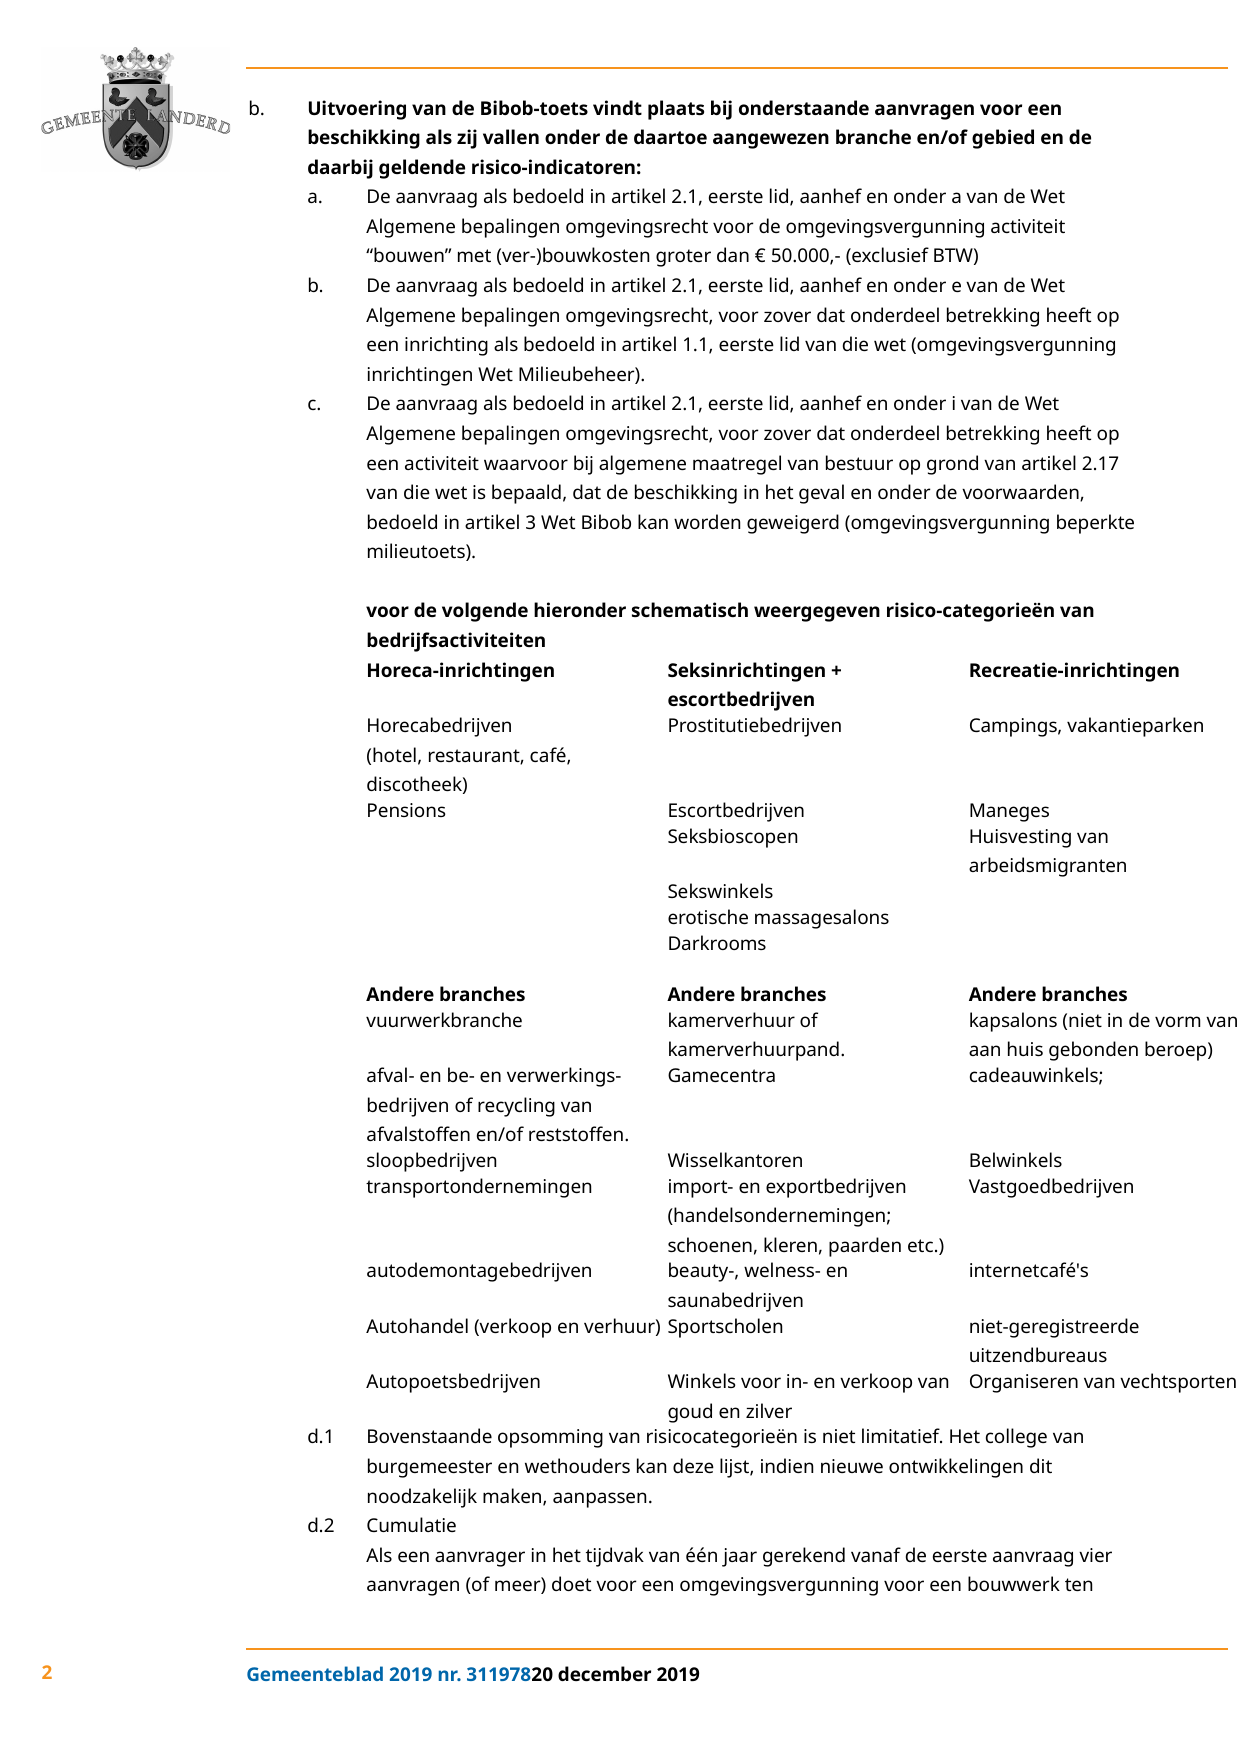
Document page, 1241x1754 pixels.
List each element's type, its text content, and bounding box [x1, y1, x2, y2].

list De aanvraag als bedoeld in artikel 2.1, eerste lid, aanhef en onder i van de Wet Algemene bepalingen omgevingsrecht, voor zover dat onderdeel betrekking heeft op een activiteit waarvoor bij algemene maatregel van bestuur op grond van artikel 2.17 van die wet is bepaald, dat de beschikking in het geval en onder de voorwaarden, bedoeld in artikel 3 Wet Bibob kan worden geweigerd (omgevingsvergunning beperkte milieutoets). [307, 391, 1152, 564]
table_cell autodemontagebedrijven [366, 1258, 667, 1313]
table_cell Campings, vakantieparken [969, 712, 1240, 797]
table_cell Autopoetsbedrijven [366, 1368, 667, 1424]
table_cell internetcafé's [969, 1258, 1240, 1313]
list Cumulatie [307, 1512, 1152, 1538]
table_cell [969, 904, 1240, 930]
table_cell niet-geregistreerde uitzendbureaus [969, 1313, 1240, 1368]
table_cell Sekswinkels [667, 878, 968, 904]
table_cell Horecabedrijven (hotel, restaurant, café, discotheek) [366, 712, 667, 797]
list Bovenstaande opsomming van risicocategorieën is niet limitatief. Het college van burgemeester en wethouders kan deze lijst, indien nieuwe ontwikkelingen dit noodzakelijk maken, aanpassen. [307, 1424, 1152, 1509]
table_cell Sportscholen [667, 1313, 968, 1368]
table_cell [366, 930, 667, 955]
table_header Seksinrichtingen + escortbedrijven [667, 657, 968, 712]
table_cell transportondernemingen [366, 1173, 667, 1258]
table_cell Wisselkantoren [667, 1147, 968, 1173]
table_cell Prostitutiebedrijven [667, 712, 968, 797]
table_cell Winkels voor in- en verkoop van goud en zilver [667, 1368, 968, 1424]
table_cell Vastgoedbedrijven [969, 1173, 1240, 1258]
table_cell [969, 878, 1240, 904]
list De aanvraag als bedoeld in artikel 2.1, eerste lid, aanhef en onder e van de Wet Algemene bepalingen omgevingsrecht, voor zover dat onderdeel betrekking heeft op een inrichting als bedoeld in artikel 1.1, eerste lid van die wet (omgevingsvergunning inrichtingen Wet Milieubeheer). [307, 272, 1152, 387]
list De aanvraag als bedoeld in artikel 2.1, eerste lid, aanhef en onder a van de Wet Algemene bepalingen omgevingsrecht voor de omgevingsvergunning activiteit “bouwen” met (ver-)bouwkosten groter dan € 50.000,- (exclusief BTW) [307, 183, 1152, 268]
table_cell Maneges [969, 797, 1240, 823]
table_cell Pensions [366, 797, 667, 823]
table_cell Seksbioscopen [667, 823, 968, 878]
list Als een aanvrager in het tijdvak van één jaar gerekend vanaf de eerste aanvraag vier aanvragen (of meer) doet voor een omgevingsvergunning voor een bouwwerk ten [307, 1542, 1152, 1597]
table_cell [366, 823, 667, 878]
table_cell kamerverhuur of kamerverhuurpand. [667, 1007, 968, 1062]
table_cell Escortbedrijven [667, 797, 968, 823]
table_cell [366, 878, 667, 904]
table_cell cadeauwinkels; [969, 1062, 1240, 1147]
table_header Horeca-inrichtingen [366, 657, 667, 712]
table_cell Gamecentra [667, 1062, 968, 1147]
list voor de volgende hieronder schematisch weergegeven risico-categorieën van bedrijfsactiviteiten [307, 598, 1152, 653]
table_cell [667, 955, 968, 981]
table_cell [969, 955, 1240, 981]
table_cell Andere branches [969, 981, 1240, 1007]
table_cell Darkrooms [667, 930, 968, 955]
table_cell vuurwerkbranche [366, 1007, 667, 1062]
table_cell Huisvesting van arbeidsmigranten [969, 823, 1240, 878]
table_cell Belwinkels [969, 1147, 1240, 1173]
table_cell Andere branches [667, 981, 968, 1007]
table_cell erotische massagesalons [667, 904, 968, 930]
table_cell Organiseren van vechtsporten [969, 1368, 1240, 1424]
table_cell Autohandel (verkoop en verhuur) [366, 1313, 667, 1368]
table_cell Andere branches [366, 981, 667, 1007]
table_cell import- en exportbedrijven (handelsondernemingen; schoenen, kleren, paarden etc.) [667, 1173, 968, 1258]
table_cell beauty-, welness- en saunabedrijven [667, 1258, 968, 1313]
table_cell [969, 930, 1240, 955]
list Uitvoering van de Bibob-toets vindt plaats bij onderstaande aanvragen voor een beschikking als zij vallen onder de daartoe aangewezen branche en/of gebied en de daarbij geldende risico-indicatoren: [248, 95, 1152, 180]
table_cell sloopbedrijven [366, 1147, 667, 1173]
table_header Recreatie-inrichtingen [969, 657, 1240, 712]
table_cell afval- en be- en verwerkings-bedrijven of recycling van afvalstoffen en/of reststoffen. [366, 1062, 667, 1147]
table_cell kapsalons (niet in de vorm van aan huis gebonden beroep) [969, 1007, 1240, 1062]
picture [41, 47, 231, 172]
table_cell [366, 904, 667, 930]
table_cell [366, 955, 667, 981]
